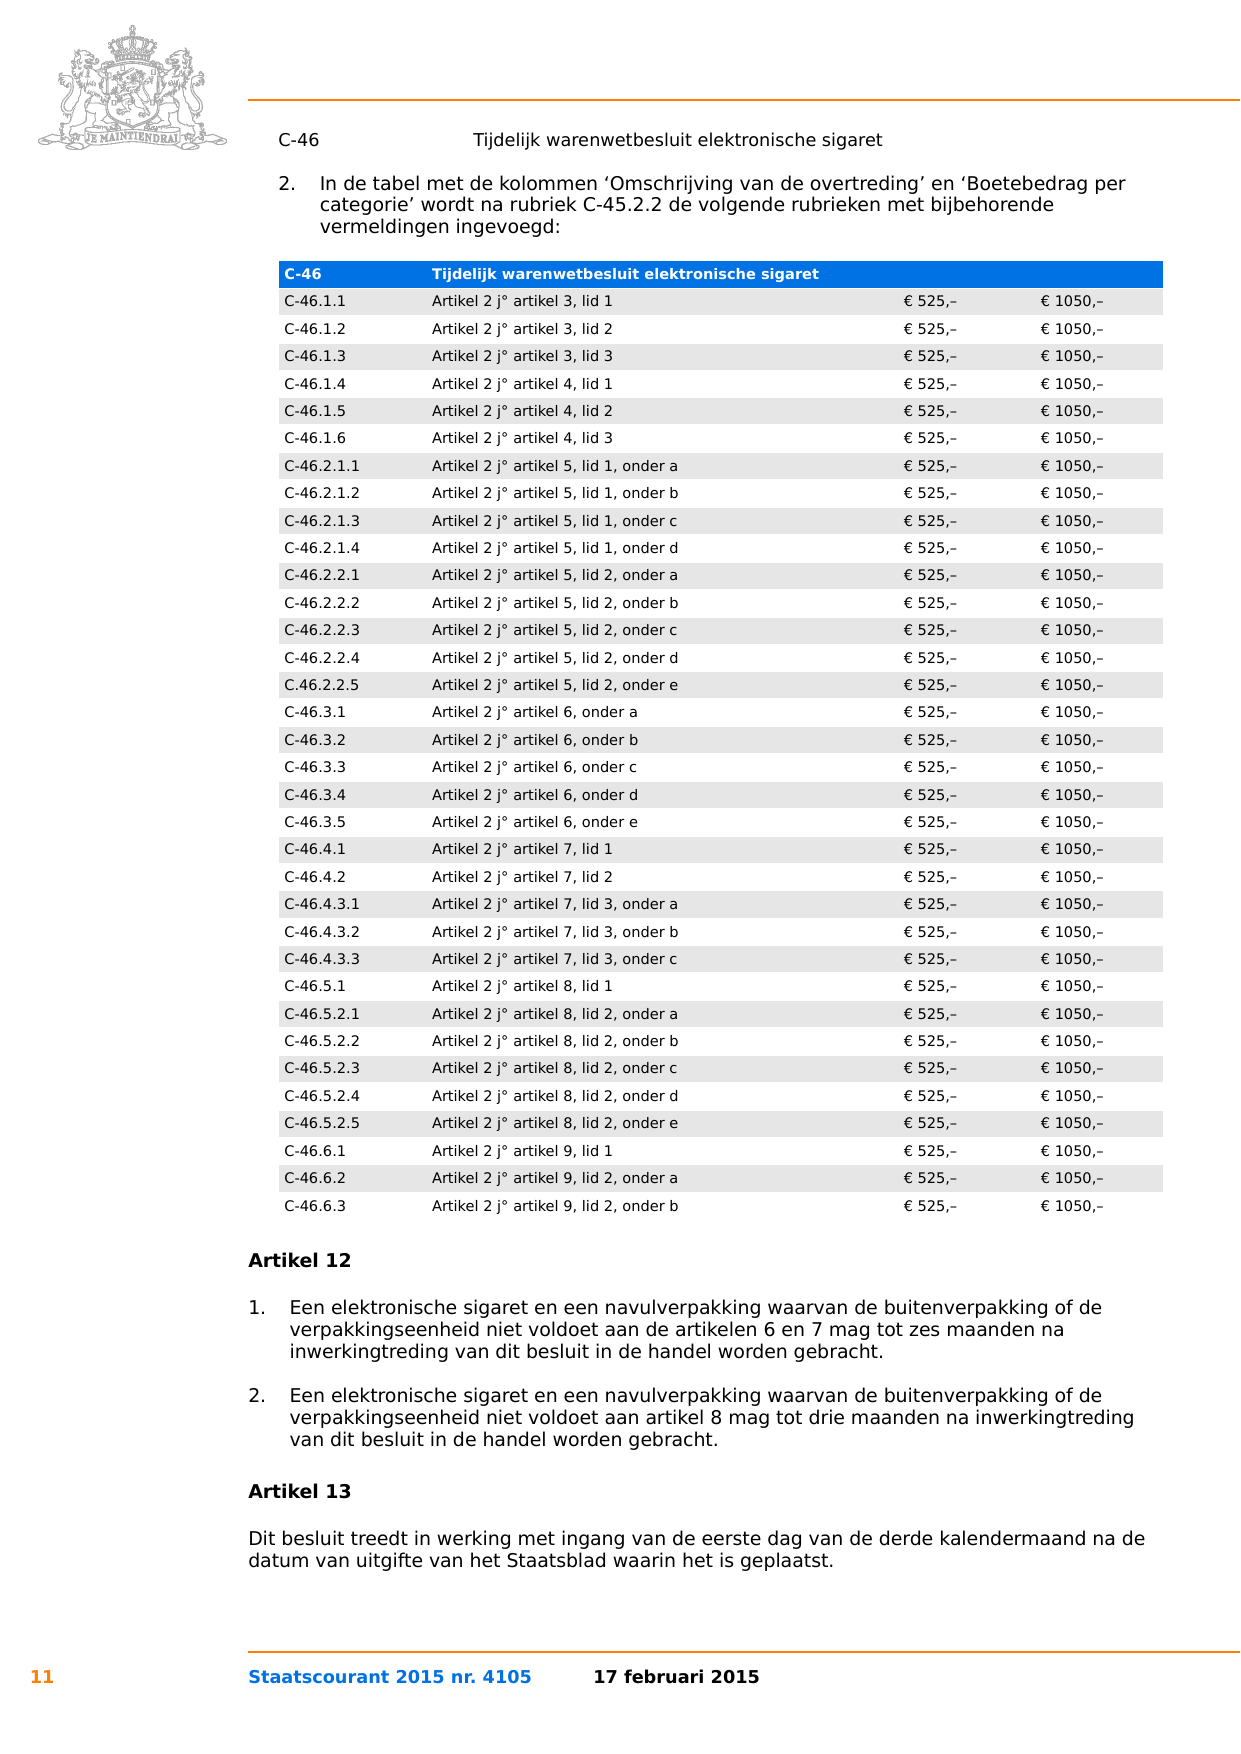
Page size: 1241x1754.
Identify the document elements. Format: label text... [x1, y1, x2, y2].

table_cell Artikel 2 j° artikel 5, lid 2, onder b [426, 590, 898, 616]
table_cell € 525,– [898, 837, 1035, 863]
table_cell C-46.3.3 [279, 754, 426, 781]
table_cell Artikel 2 j° artikel 8, lid 2, onder c [426, 1056, 898, 1082]
table_cell € 1050,– [1035, 398, 1163, 424]
table_cell € 525,– [898, 508, 1035, 534]
table_cell € 1050,– [1035, 700, 1163, 726]
table_cell C-46.4.2 [279, 864, 426, 890]
table_cell C-46.3.5 [279, 809, 426, 836]
table_cell € 1050,– [1035, 1028, 1163, 1055]
table_cell C-46.6.2 [279, 1165, 426, 1192]
table_cell € 525,– [898, 453, 1035, 479]
table_cell € 525,– [898, 1001, 1035, 1027]
table_cell Artikel 2 j° artikel 8, lid 2, onder a [426, 1001, 898, 1027]
table_cell C-46.2.2.3 [279, 618, 426, 644]
table_cell C-46.5.2.2 [279, 1028, 426, 1055]
table_cell € 1050,– [1035, 289, 1163, 315]
table_cell € 525,– [898, 535, 1035, 562]
table_cell € 1050,– [1035, 535, 1163, 562]
table_cell € 525,– [898, 563, 1035, 589]
table_cell € 1050,– [1035, 563, 1163, 589]
table_cell Artikel 2 j° artikel 6, onder a [426, 700, 898, 726]
table_cell Artikel 2 j° artikel 7, lid 3, onder c [426, 946, 898, 972]
text Dit besluit treedt in werking met ingang van de eerste dag van de derde kalendermaand na de datum van uitgifte van het Staatsblad waarin het is geplaatst. [248, 1528, 1163, 1572]
table_cell € 525,– [898, 645, 1035, 671]
table_cell Artikel 2 j° artikel 3, lid 1 [426, 289, 898, 315]
table_cell Artikel 2 j° artikel 5, lid 2, onder c [426, 618, 898, 644]
table_cell € 525,– [898, 344, 1035, 370]
table_cell C-46.5.1 [279, 974, 426, 1000]
table_cell € 1050,– [1035, 754, 1163, 781]
table_cell € 525,– [898, 864, 1035, 890]
table_cell Artikel 2 j° artikel 9, lid 1 [426, 1138, 898, 1164]
table_cell € 1050,– [1035, 344, 1163, 370]
table_cell Artikel 2 j° artikel 3, lid 3 [426, 344, 898, 370]
table_cell C-46.1.3 [279, 344, 426, 370]
table_cell Artikel 2 j° artikel 8, lid 2, onder d [426, 1083, 898, 1109]
table_cell € 525,– [898, 782, 1035, 808]
table_cell € 525,– [898, 809, 1035, 836]
table_cell C-46.5.2.3 [279, 1056, 426, 1082]
table_cell Artikel 2 j° artikel 6, onder e [426, 809, 898, 836]
table_cell € 1050,– [1035, 837, 1163, 863]
table_cell € 525,– [898, 1083, 1035, 1109]
table_cell € 1050,– [1035, 508, 1163, 534]
table_cell C-46.2.1.4 [279, 535, 426, 562]
table_cell Artikel 2 j° artikel 8, lid 1 [426, 974, 898, 1000]
table_cell € 525,– [898, 480, 1035, 507]
table_cell Artikel 2 j° artikel 5, lid 1, onder d [426, 535, 898, 562]
table_cell Artikel 2 j° artikel 8, lid 2, onder b [426, 1028, 898, 1055]
table_cell € 525,– [898, 727, 1035, 753]
table_cell C-46.5.2.1 [279, 1001, 426, 1027]
table_cell € 525,– [898, 946, 1035, 972]
table_cell € 525,– [898, 371, 1035, 397]
table_cell € 525,– [898, 891, 1035, 918]
table_cell Artikel 2 j° artikel 6, onder c [426, 754, 898, 781]
table_cell € 525,– [898, 1056, 1035, 1082]
table_header C-46 [278, 130, 467, 151]
table_cell Artikel 2 j° artikel 3, lid 2 [426, 316, 898, 342]
table_cell C-46.2.1.1 [279, 453, 426, 479]
text 2. In de tabel met de kolommen ‘Omschrijving van de overtreding’ en ‘Boetebedrag per categorie’ wordt na rubriek C-45.2.2 de volgende rubrieken met bijbehorende vermeldingen ingevoegd: [278, 172, 1163, 238]
table_cell C-46.4.3.2 [279, 919, 426, 945]
table_cell Artikel 2 j° artikel 7, lid 2 [426, 864, 898, 890]
table_header Tijdelijk warenwetbesluit elektronische sigaret [426, 261, 898, 288]
table_cell C-46.2.1.2 [279, 480, 426, 507]
table_cell € 525,– [898, 1028, 1035, 1055]
table_cell Artikel 2 j° artikel 7, lid 1 [426, 837, 898, 863]
table_cell € 525,– [898, 1138, 1035, 1164]
picture [38, 25, 227, 150]
table_cell € 1050,– [1035, 426, 1163, 452]
table_cell € 1050,– [1035, 645, 1163, 671]
table_cell Artikel 2 j° artikel 7, lid 3, onder b [426, 919, 898, 945]
text 1. Een elektronische sigaret en een navulverpakking waarvan de buitenverpakking of de verpakkingseenheid niet voldoet aan de artikelen 6 en 7 mag tot zes maanden na inwerkingtreding van dit besluit in de handel worden gebracht. [248, 1297, 1163, 1363]
subtitle Artikel 13 [248, 1481, 1163, 1503]
table_cell C-46.2.2.2 [279, 590, 426, 616]
table_cell € 1050,– [1035, 480, 1163, 507]
table_cell C-46.1.2 [279, 316, 426, 342]
table_cell € 525,– [898, 426, 1035, 452]
table_cell € 1050,– [1035, 727, 1163, 753]
table_cell € 525,– [898, 289, 1035, 315]
table_cell Artikel 2 j° artikel 9, lid 2, onder a [426, 1165, 898, 1192]
table_cell C-46.2.2.1 [279, 563, 426, 589]
table_cell Artikel 2 j° artikel 5, lid 2, onder e [426, 672, 898, 698]
table_cell € 1050,– [1035, 946, 1163, 972]
table_cell € 1050,– [1035, 1138, 1163, 1164]
table_cell C-46.5.2.4 [279, 1083, 426, 1109]
table_cell C.46.2.2.5 [279, 672, 426, 698]
table_cell € 1050,– [1035, 891, 1163, 918]
table_cell Artikel 2 j° artikel 5, lid 2, onder d [426, 645, 898, 671]
subtitle Artikel 12 [248, 1250, 1163, 1272]
table_cell Artikel 2 j° artikel 6, onder b [426, 727, 898, 753]
table_cell C-46.3.4 [279, 782, 426, 808]
table_cell C-46.3.2 [279, 727, 426, 753]
table_cell € 1050,– [1035, 590, 1163, 616]
table_cell C-46.6.3 [279, 1193, 426, 1219]
table_cell € 1050,– [1035, 864, 1163, 890]
table_cell C-46.1.1 [279, 289, 426, 315]
table_cell € 525,– [898, 974, 1035, 1000]
table_cell Artikel 2 j° artikel 6, onder d [426, 782, 898, 808]
table_cell € 525,– [898, 398, 1035, 424]
table_cell € 1050,– [1035, 1165, 1163, 1192]
table_cell Artikel 2 j° artikel 9, lid 2, onder b [426, 1193, 898, 1219]
table_cell € 1050,– [1035, 919, 1163, 945]
table_cell Artikel 2 j° artikel 4, lid 1 [426, 371, 898, 397]
table_cell Artikel 2 j° artikel 7, lid 3, onder a [426, 891, 898, 918]
table_cell € 1050,– [1035, 1193, 1163, 1219]
table_cell € 525,– [898, 590, 1035, 616]
table_cell € 1050,– [1035, 1111, 1163, 1137]
table_cell C-46.2.2.4 [279, 645, 426, 671]
table_cell € 1050,– [1035, 809, 1163, 836]
table_cell Artikel 2 j° artikel 8, lid 2, onder e [426, 1111, 898, 1137]
table_cell Artikel 2 j° artikel 5, lid 1, onder a [426, 453, 898, 479]
table_cell € 525,– [898, 1193, 1035, 1219]
table_cell € 1050,– [1035, 1001, 1163, 1027]
table_cell C-46.3.1 [279, 700, 426, 726]
table_cell € 525,– [898, 316, 1035, 342]
table_cell € 1050,– [1035, 1056, 1163, 1082]
table_cell C-46.1.5 [279, 398, 426, 424]
table_cell € 1050,– [1035, 453, 1163, 479]
table_cell € 1050,– [1035, 316, 1163, 342]
table_cell € 525,– [898, 672, 1035, 698]
table_cell € 525,– [898, 1165, 1035, 1192]
table_cell € 525,– [898, 700, 1035, 726]
table_cell € 525,– [898, 618, 1035, 644]
table_cell C-46.1.4 [279, 371, 426, 397]
table_cell € 1050,– [1035, 618, 1163, 644]
table_cell Artikel 2 j° artikel 5, lid 1, onder c [426, 508, 898, 534]
table_cell C-46.2.1.3 [279, 508, 426, 534]
table_cell € 525,– [898, 1111, 1035, 1137]
table_cell C-46.4.1 [279, 837, 426, 863]
text 2. Een elektronische sigaret en een navulverpakking waarvan de buitenverpakking of de verpakkingseenheid niet voldoet aan artikel 8 mag tot drie maanden na inwerkingtreding van dit besluit in de handel worden gebracht. [248, 1385, 1163, 1451]
table_cell € 1050,– [1035, 672, 1163, 698]
table_cell € 1050,– [1035, 371, 1163, 397]
table_cell C-46.4.3.3 [279, 946, 426, 972]
table_cell Artikel 2 j° artikel 5, lid 2, onder a [426, 563, 898, 589]
table_cell Artikel 2 j° artikel 5, lid 1, onder b [426, 480, 898, 507]
table_cell C-46.6.1 [279, 1138, 426, 1164]
table_header C-46 [279, 261, 426, 288]
table_cell € 525,– [898, 754, 1035, 781]
table_cell € 1050,– [1035, 1083, 1163, 1109]
table_cell € 1050,– [1035, 974, 1163, 1000]
table_cell C-46.1.6 [279, 426, 426, 452]
table_cell C-46.4.3.1 [279, 891, 426, 918]
table_cell Artikel 2 j° artikel 4, lid 3 [426, 426, 898, 452]
table_cell C-46.5.2.5 [279, 1111, 426, 1137]
table_cell € 1050,– [1035, 782, 1163, 808]
table_cell Artikel 2 j° artikel 4, lid 2 [426, 398, 898, 424]
table_cell € 525,– [898, 919, 1035, 945]
table_header Tijdelijk warenwetbesluit elektronische sigaret [467, 130, 1163, 151]
table_header [898, 261, 1035, 288]
table_header [1035, 261, 1163, 288]
